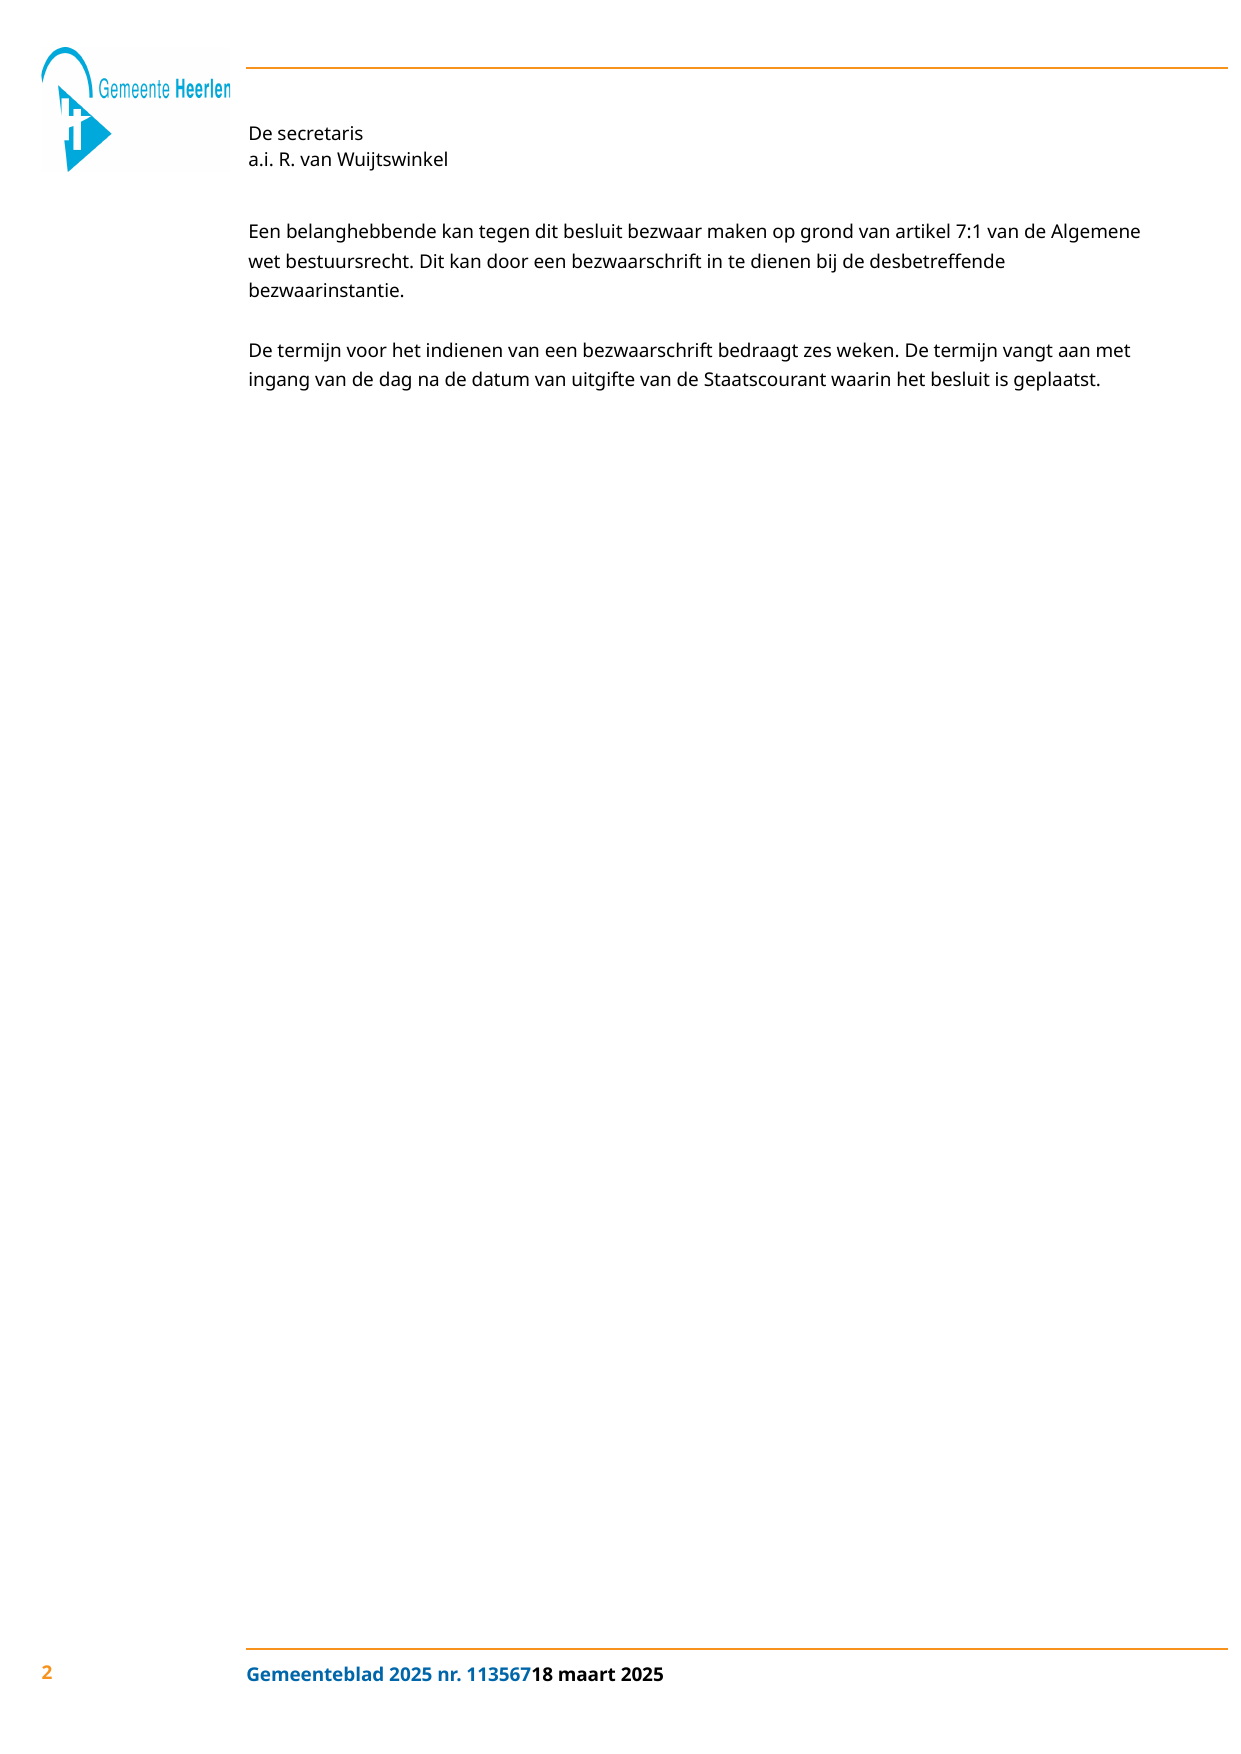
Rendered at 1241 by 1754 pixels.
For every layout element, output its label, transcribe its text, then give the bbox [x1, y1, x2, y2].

text Een belanghebbende kan tegen dit besluit bezwaar maken op grond van artikel 7:1 van de Algemene wet bestuursrecht. Dit kan door een bezwaarschrift in te dienen bij de desbetreffende bezwaarinstantie. [248, 218, 1152, 303]
text De termijn voor het indienen van een bezwaarschrift bedraagt zes weken. De termijn vangt aan met ingang van de dag na de datum van uitgifte van de Staatscourant waarin het besluit is geplaatst. [248, 337, 1152, 392]
text a.i. R. van Wuijtswinkel [248, 146, 1152, 172]
text De secretaris [248, 121, 1152, 146]
picture [41, 47, 59, 70]
picture [41, 47, 231, 172]
